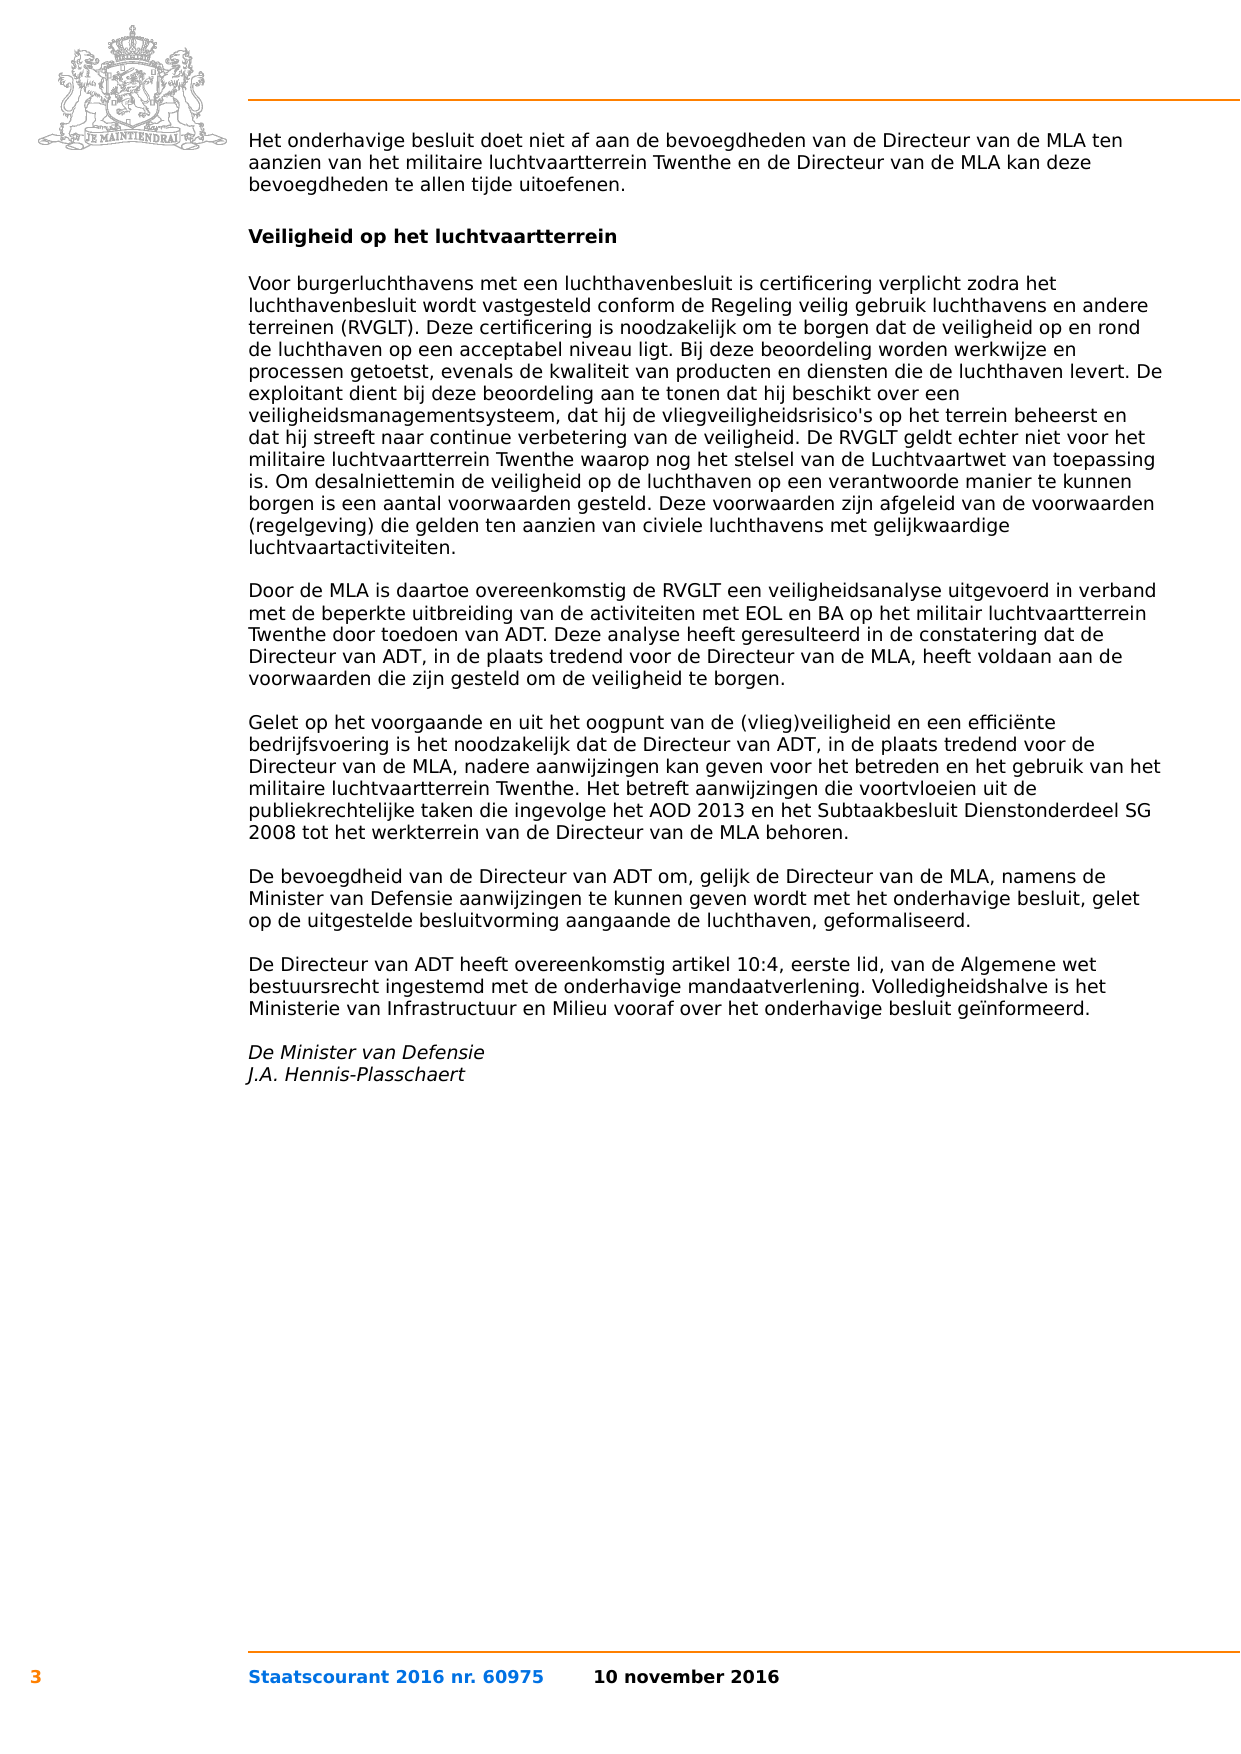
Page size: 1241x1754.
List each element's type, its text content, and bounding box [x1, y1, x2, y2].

text Door de MLA is daartoe overeenkomstig de RVGLT een veiligheidsanalyse uitgevoerd in verband met de beperkte uitbreiding van de activiteiten met EOL en BA op het militair luchtvaartterrein Twenthe door toedoen van ADT. Deze analyse heeft geresulteerd in de constatering dat de Directeur van ADT, in de plaats tredend voor de Directeur van de MLA, heeft voldaan aan de voorwaarden die zijn gesteld om de veiligheid te borgen. [248, 580, 1163, 690]
subtitle Veiligheid op het luchtvaartterrein [248, 226, 1163, 248]
text Gelet op het voorgaande en uit het oogpunt van de (vlieg)veiligheid en een efficiënte bedrijfsvoering is het noodzakelijk dat de Directeur van ADT, in de plaats tredend voor de Directeur van de MLA, nadere aanwijzingen kan geven voor het betreden en het gebruik van het militaire luchtvaartterrein Twenthe. Het betreft aanwijzingen die voortvloeien uit de publiekrechtelijke taken die ingevolge het AOD 2013 en het Subtaakbesluit Dienstonderdeel SG 2008 tot het werkterrein van de Directeur van de MLA behoren. [248, 712, 1163, 844]
text Het onderhavige besluit doet niet af aan de bevoegdheden van de Directeur van de MLA ten aanzien van het militaire luchtvaartterrein Twenthe en de Directeur van de MLA kan deze bevoegdheden te allen tijde uitoefenen. [248, 130, 1163, 196]
text De bevoegdheid van de Directeur van ADT om, gelijk de Directeur van de MLA, namens de Minister van Defensie aanwijzingen te kunnen geven wordt met het onderhavige besluit, gelet op de uitgestelde besluitvorming aangaande de luchthaven, geformaliseerd. [248, 866, 1163, 932]
text De Directeur van ADT heeft overeenkomstig artikel 10:4, eerste lid, van de Algemene wet bestuursrecht ingestemd met de onderhavige mandaatverlening. Volledigheidshalve is het Ministerie van Infrastructuur en Milieu vooraf over het onderhavige besluit geïnformeerd. [248, 954, 1163, 1020]
text De Minister van Defensie J.A. Hennis-Plasschaert [248, 1042, 1163, 1086]
picture [38, 25, 227, 150]
text Voor burgerluchthavens met een luchthavenbesluit is certificering verplicht zodra het luchthavenbesluit wordt vastgesteld conform de Regeling veilig gebruik luchthavens en andere terreinen (RVGLT). Deze certificering is noodzakelijk om te borgen dat de veiligheid op en rond de luchthaven op een acceptabel niveau ligt. Bij deze beoordeling worden werkwijze en processen getoetst, evenals de kwaliteit van producten en diensten die de luchthaven levert. De exploitant dient bij deze beoordeling aan te tonen dat hij beschikt over een veiligheidsmanagementsysteem, dat hij de vliegveiligheidsrisico's op het terrein beheerst en dat hij streeft naar continue verbetering van de veiligheid. De RVGLT geldt echter niet voor het militaire luchtvaartterrein Twenthe waarop nog het stelsel van de Luchtvaartwet van toepassing is. Om desalniettemin de veiligheid op de luchthaven op een verantwoorde manier te kunnen borgen is een aantal voorwaarden gesteld. Deze voorwaarden zijn afgeleid van de voorwaarden (regelgeving) die gelden ten aanzien van civiele luchthavens met gelijkwaardige luchtvaartactiviteiten. [248, 273, 1163, 558]
